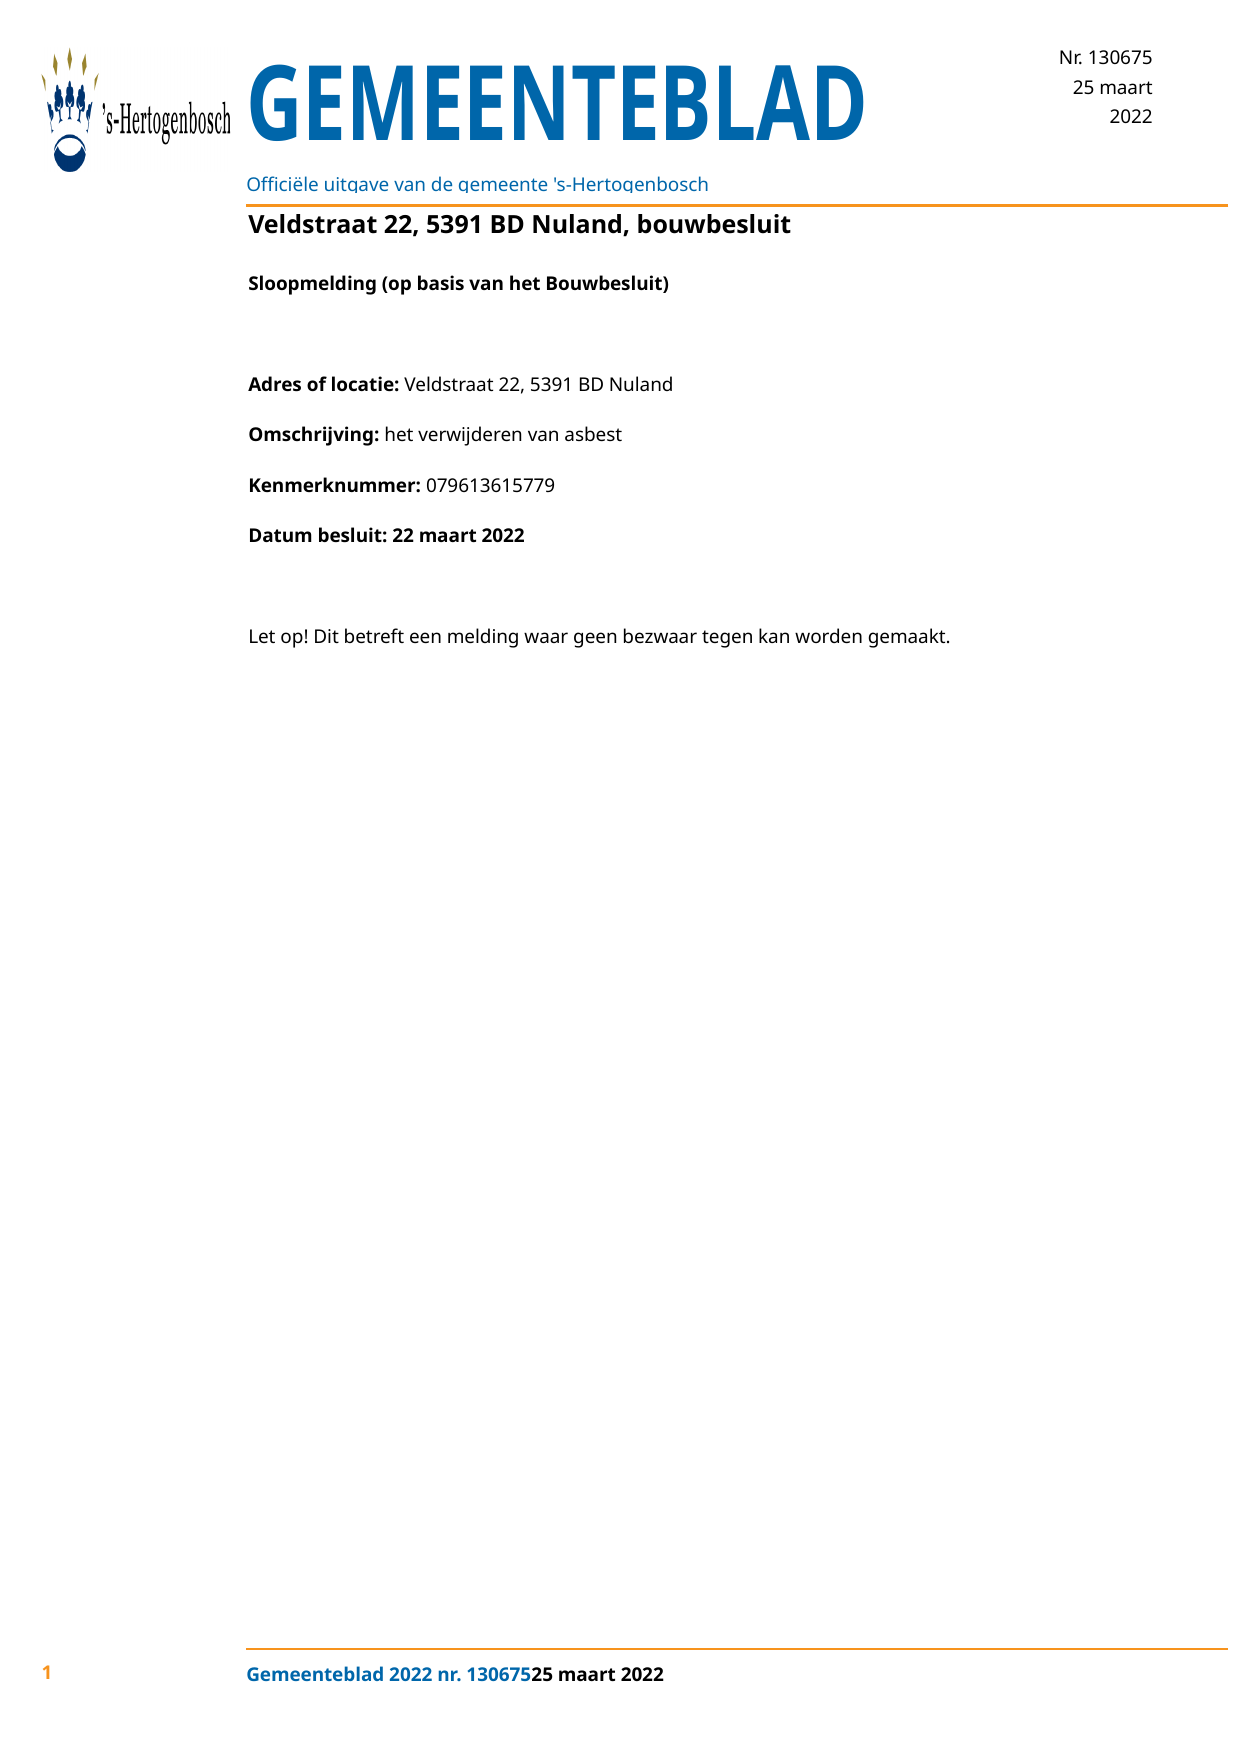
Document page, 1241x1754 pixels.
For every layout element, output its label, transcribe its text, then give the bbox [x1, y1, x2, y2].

text Datum besluit: 22 maart 2022 [248, 522, 1152, 548]
text Kenmerknummer: 079613615779 [248, 472, 1152, 498]
text Sloopmelding (op basis van het Bouwbesluit) [248, 270, 1152, 296]
text Omschrijving: het verwijderen van asbest [248, 422, 1152, 447]
text Veldstraat 22, 5391 BD Nuland, bouwbesluit [248, 207, 1152, 241]
picture [41, 47, 231, 172]
text Adres of locatie: Veldstraat 22, 5391 BD Nuland [248, 371, 1152, 397]
text Let op! Dit betreft een melding waar geen bezwaar tegen kan worden gemaakt. [248, 623, 1152, 649]
